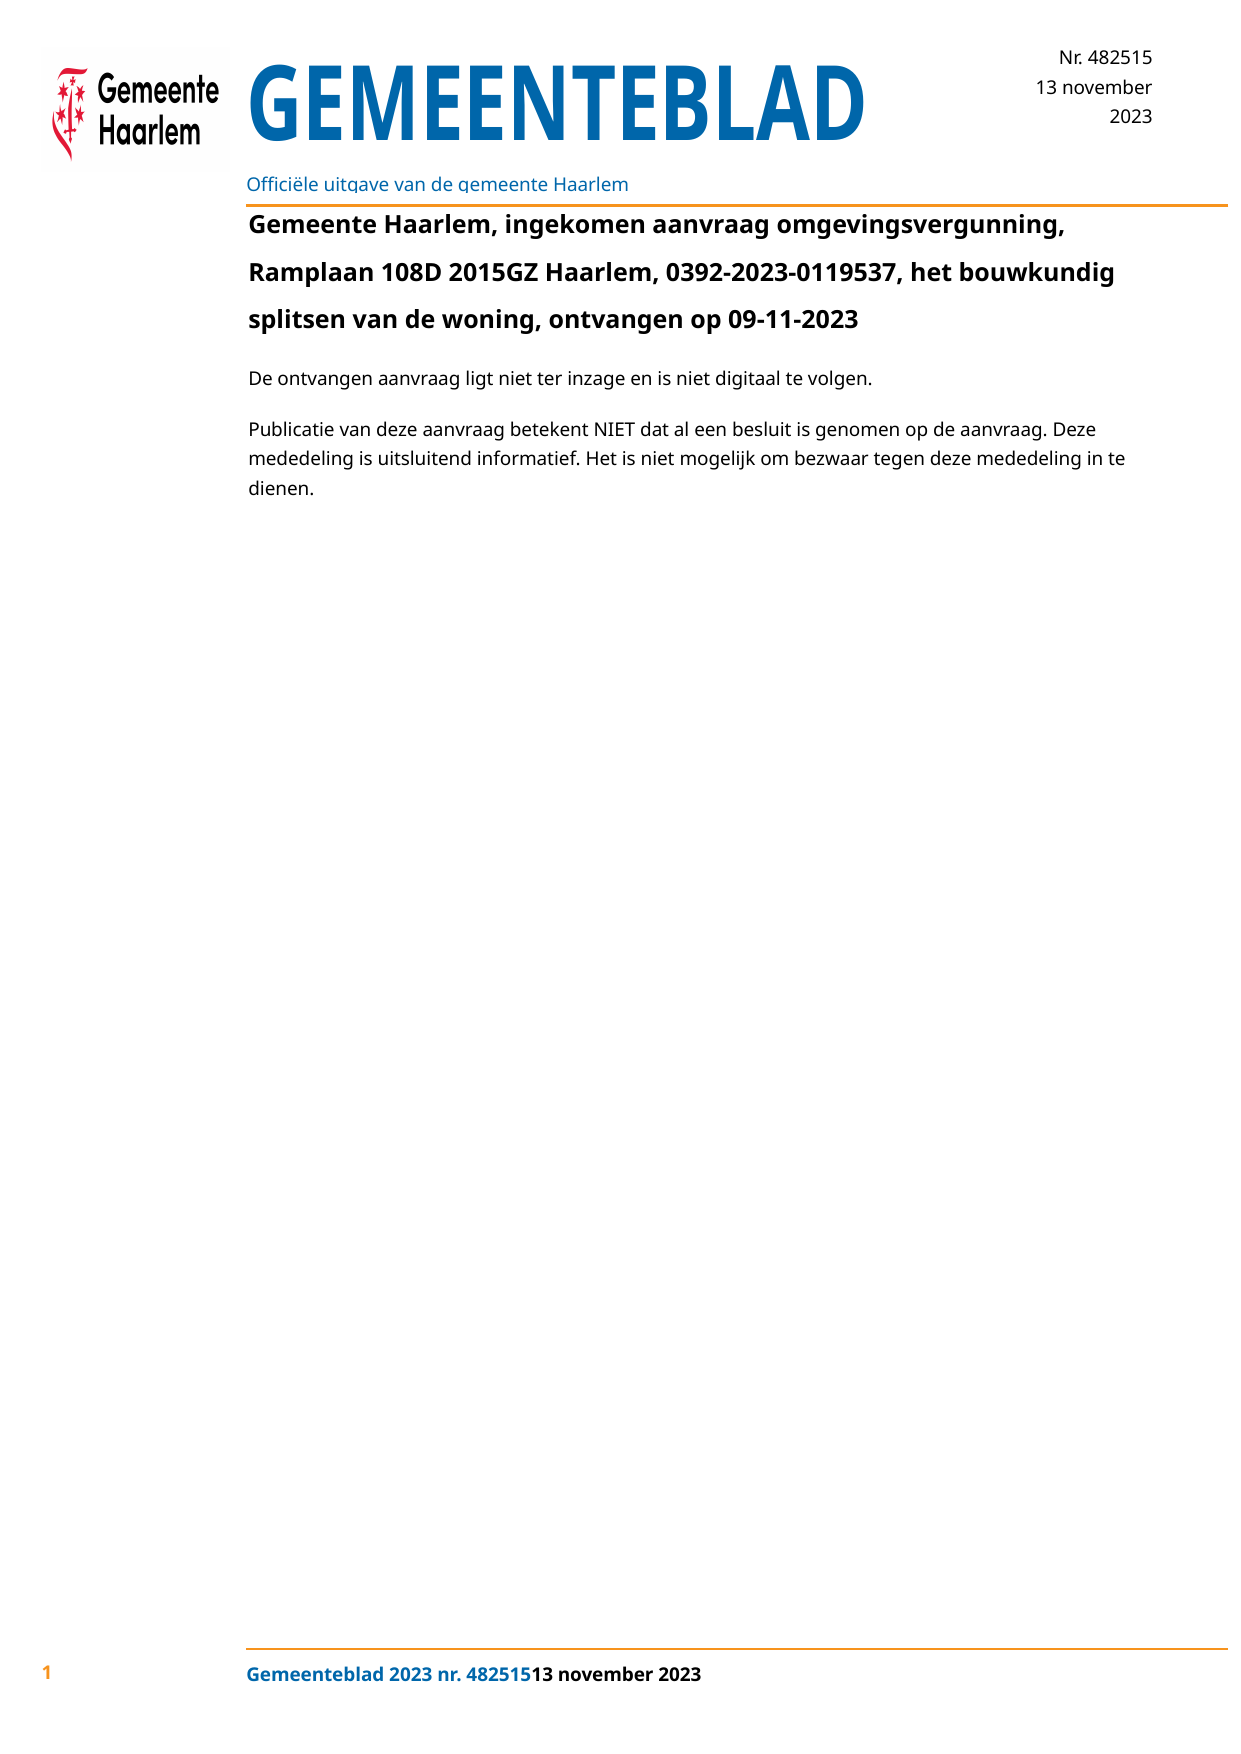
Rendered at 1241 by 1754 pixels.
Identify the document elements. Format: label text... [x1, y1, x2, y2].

picture [41, 47, 231, 172]
text Gemeente Haarlem, ingekomen aanvraag omgevingsvergunning, Ramplaan 108D 2015GZ Haarlem, 0392-2023-0119537, het bouwkundig splitsen van de woning, ontvangen op 09-11-2023 [248, 207, 1152, 336]
text De ontvangen aanvraag ligt niet ter inzage en is niet digitaal te volgen. [248, 366, 1152, 391]
text Publicatie van deze aanvraag betekent NIET dat al een besluit is genomen op de aanvraag. Deze mededeling is uitsluitend informatief. Het is niet mogelijk om bezwaar tegen deze mededeling in te dienen. [248, 416, 1152, 501]
